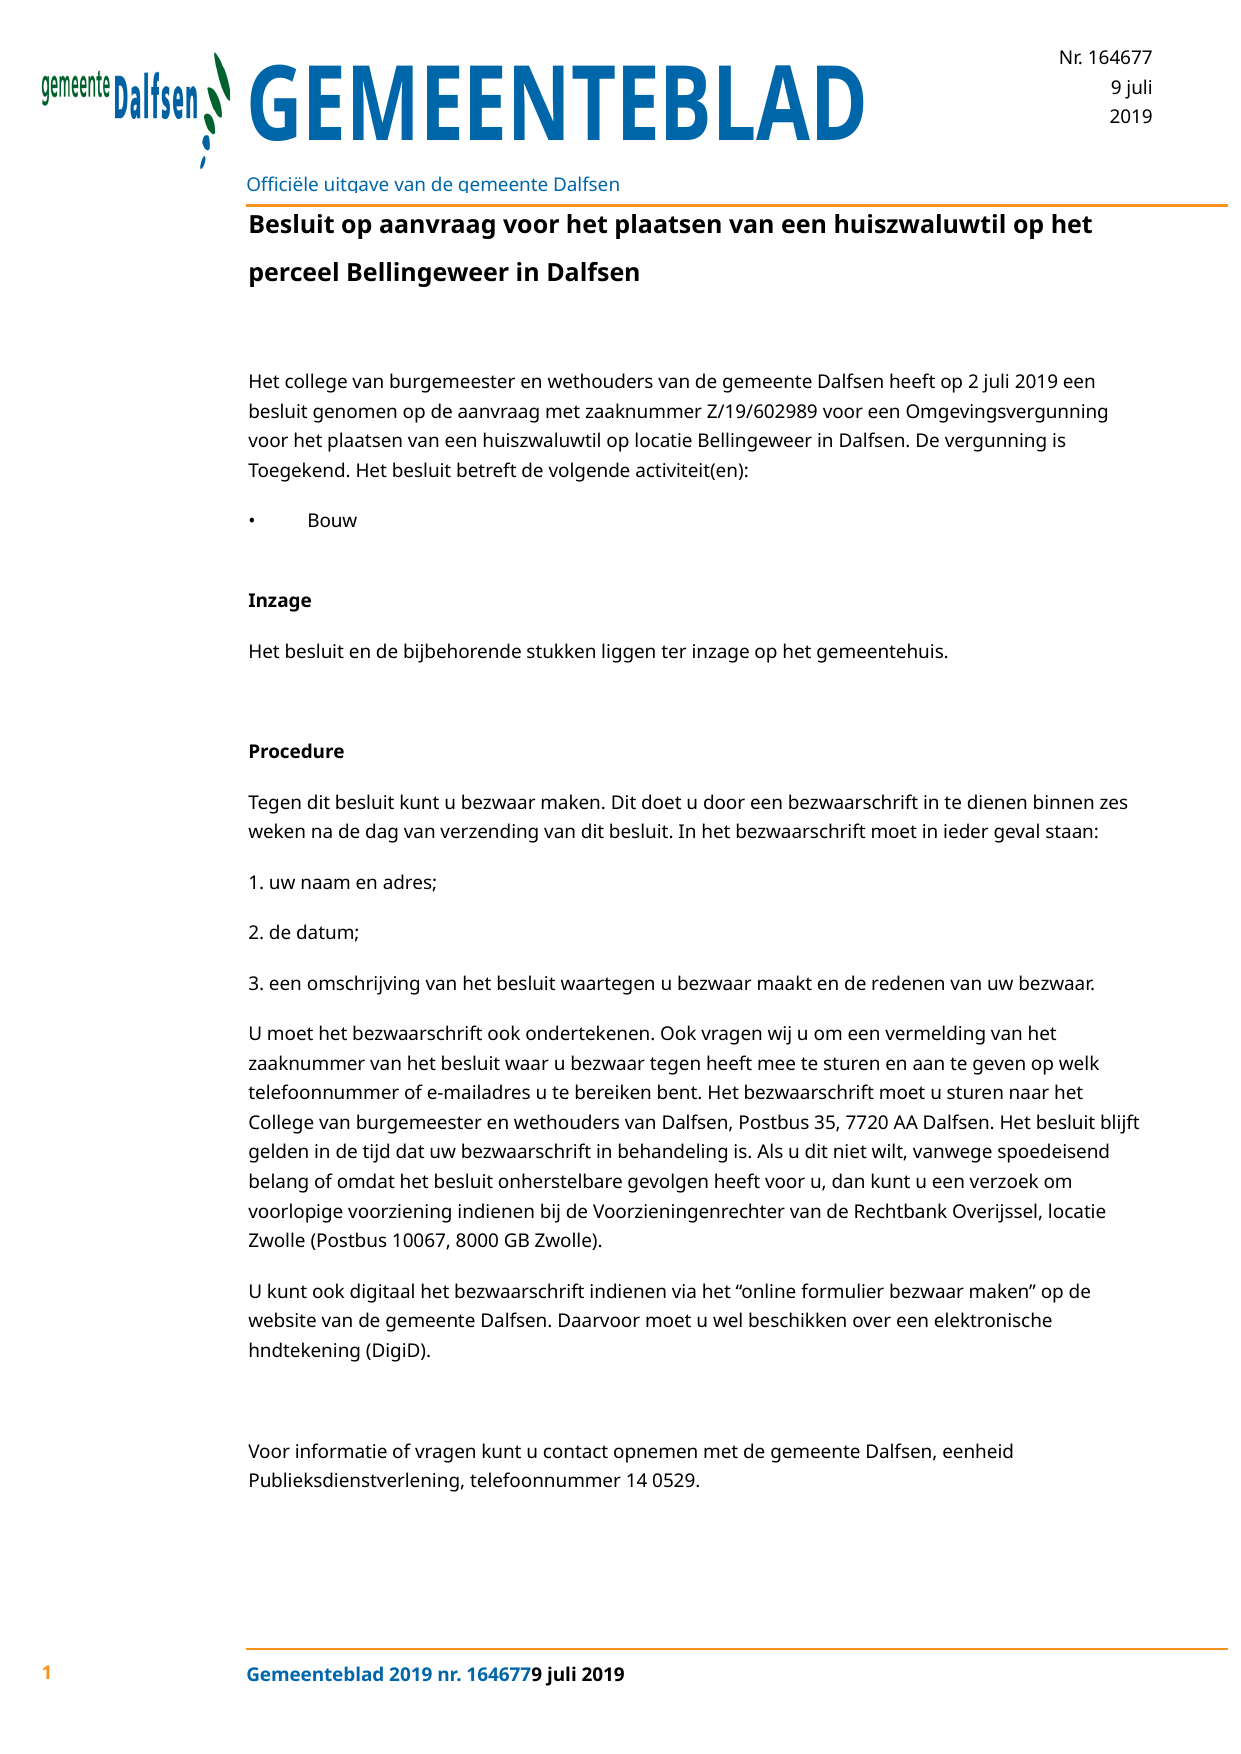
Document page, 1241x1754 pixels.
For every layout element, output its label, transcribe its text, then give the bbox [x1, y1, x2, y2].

text Procedure [248, 739, 1152, 764]
text Inzage [248, 587, 1152, 613]
text Het besluit en de bijbehorende stukken liggen ter inzage op het gemeentehuis. [248, 638, 1152, 664]
text U kunt ook digitaal het bezwaarschrift indienen via het “online formulier bezwaar maken” op de website van de gemeente Dalfsen. Daarvoor moet u wel beschikken over een elektronische hndtekening (DigiD). [248, 1278, 1152, 1363]
text 1. uw naam en adres; [248, 869, 1152, 895]
picture [41, 47, 231, 172]
text 3. een omschrijving van het besluit waartegen u bezwaar maakt en de redenen van uw bezwaar. [248, 970, 1152, 996]
text Het college van burgemeester en wethouders van de gemeente Dalfsen heeft op 2 juli 2019 een besluit genomen op de aanvraag met zaaknummer Z/19/602989 voor een Omgevingsvergunning voor het plaatsen van een huiszwaluwtil op locatie Bellingeweer in Dalfsen. De vergunning is Toegekend. Het besluit betreft de volgende activiteit(en): [248, 368, 1152, 483]
list Bouw [248, 507, 1152, 533]
text 2. de datum; [248, 919, 1152, 945]
text U moet het bezwaarschrift ook ondertekenen. Ook vragen wij u om een vermelding van het zaaknummer van het besluit waar u bezwaar tegen heeft mee te sturen en aan te geven op welk telefoonnummer of e-mailadres u te bereiken bent. Het bezwaarschrift moet u sturen naar het College van burgemeester en wethouders van Dalfsen, Postbus 35, 7720 AA Dalfsen. Het besluit blijft gelden in de tijd dat uw bezwaarschrift in behandeling is. Als u dit niet wilt, vanwege spoedeisend belang of omdat het besluit onherstelbare gevolgen heeft voor u, dan kunt u een verzoek om voorlopige voorziening indienen bij de Voorzieningenrechter van de Rechtbank Overijssel, locatie Zwolle (Postbus 10067, 8000 GB Zwolle). [248, 1020, 1152, 1253]
text Tegen dit besluit kunt u bezwaar maken. Dit doet u door een bezwaarschrift in te dienen binnen zes weken na de dag van verzending van dit besluit. In het bezwaarschrift moet in ieder geval staan: [248, 789, 1152, 844]
text Besluit op aanvraag voor het plaatsen van een huiszwaluwtil op het perceel Bellingeweer in Dalfsen [248, 207, 1152, 288]
text Voor informatie of vragen kunt u contact opnemen met de gemeente Dalfsen, eenheid Publieksdienstverlening, telefoonnummer 14 0529. [248, 1438, 1152, 1493]
